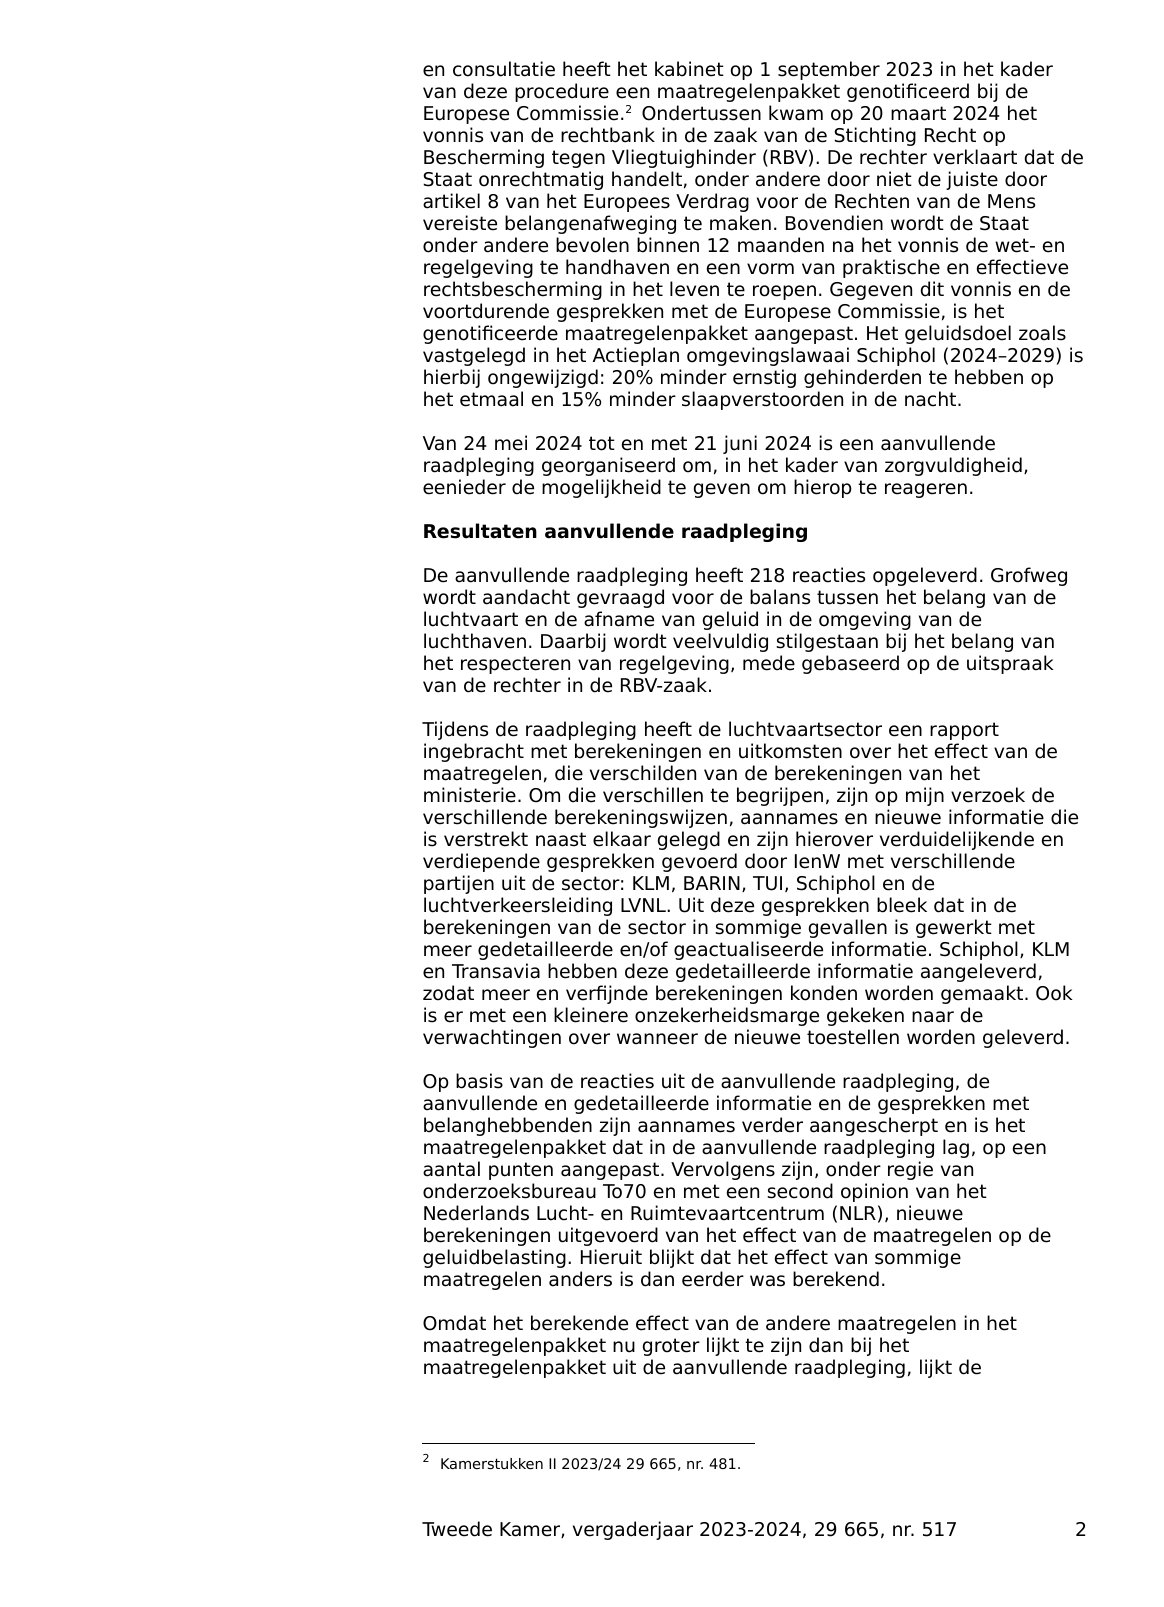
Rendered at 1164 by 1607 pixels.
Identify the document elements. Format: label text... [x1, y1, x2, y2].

text Kamerstukken II 2023/24 29 665, nr. 481. [422, 1452, 1087, 1474]
subtitle Resultaten aanvullende raadpleging [422, 521, 1087, 543]
text De aanvullende raadpleging heeft 218 reacties opgeleverd. Grofweg wordt aandacht gevraagd voor de balans tussen het belang van de luchtvaart en de afname van geluid in de omgeving van de luchthaven. Daarbij wordt veelvuldig stilgestaan bij het belang van het respecteren van regelgeving, mede gebaseerd op de uitspraak van de rechter in de RBV-zaak. [422, 565, 1087, 697]
text Op basis van de reacties uit de aanvullende raadpleging, de aanvullende en gedetailleerde informatie en de gesprekken met belanghebbenden zijn aannames verder aangescherpt en is het maatregelenpakket dat in de aanvullende raadpleging lag, op een aantal punten aangepast. Vervolgens zijn, onder regie van onderzoeksbureau To70 en met een second opinion van het Nederlands Lucht- en Ruimtevaartcentrum (NLR), nieuwe berekeningen uitgevoerd van het effect van de maatregelen op de geluidbelasting. Hieruit blijkt dat het effect van sommige maatregelen anders is dan eerder was berekend. [422, 1071, 1087, 1291]
text Tijdens de raadpleging heeft de luchtvaartsector een rapport ingebracht met berekeningen en uitkomsten over het effect van de maatregelen, die verschilden van de berekeningen van het ministerie. Om die verschillen te begrijpen, zijn op mijn verzoek de verschillende berekeningswijzen, aannames en nieuwe informatie die is verstrekt naast elkaar gelegd en zijn hierover verduidelijkende en verdiepende gesprekken gevoerd door IenW met verschillende partijen uit de sector: KLM, BARIN, TUI, Schiphol en de luchtverkeersleiding LVNL. Uit deze gesprekken bleek dat in de berekeningen van de sector in sommige gevallen is gewerkt met meer gedetailleerde en/of geactualiseerde informatie. Schiphol, KLM en Transavia hebben deze gedetailleerde informatie aangeleverd, zodat meer en verfijnde berekeningen konden worden gemaakt. Ook is er met een kleinere onzekerheidsmarge gekeken naar de verwachtingen over wanneer de nieuwe toestellen worden geleverd. [422, 719, 1087, 1049]
text Van 24 mei 2024 tot en met 21 juni 2024 is een aanvullende raadpleging georganiseerd om, in het kader van zorgvuldigheid, eenieder de mogelijkheid te geven om hierop te reageren. [422, 433, 1087, 499]
text Omdat het berekende effect van de andere maatregelen in het maatregelenpakket nu groter lijkt te zijn dan bij het maatregelenpakket uit de aanvullende raadpleging, lijkt de [422, 1313, 1087, 1379]
text en consultatie heeft het kabinet op 1 september 2023 in het kader van deze procedure een maatregelenpakket genotificeerd bij de Europese Commissie. Ondertussen kwam op 20 maart 2024 het vonnis van de rechtbank in de zaak van de Stichting Recht op Bescherming tegen Vliegtuighinder (RBV). De rechter verklaart dat de Staat onrechtmatig handelt, onder andere door niet de juiste door artikel 8 van het Europees Verdrag voor de Rechten van de Mens vereiste belangenafweging te maken. Bovendien wordt de Staat onder andere bevolen binnen 12 maanden na het vonnis de wet- en regelgeving te handhaven en een vorm van praktische en effectieve rechtsbescherming in het leven te roepen. Gegeven dit vonnis en de voortdurende gesprekken met de Europese Commissie, is het genotificeerde maatregelenpakket aangepast. Het geluidsdoel zoals vastgelegd in het Actieplan omgevingslawaai Schiphol (2024–2029) is hierbij ongewijzigd: 20% minder ernstig gehinderden te hebben op het etmaal en 15% minder slaapverstoorden in de nacht. [422, 59, 1087, 411]
